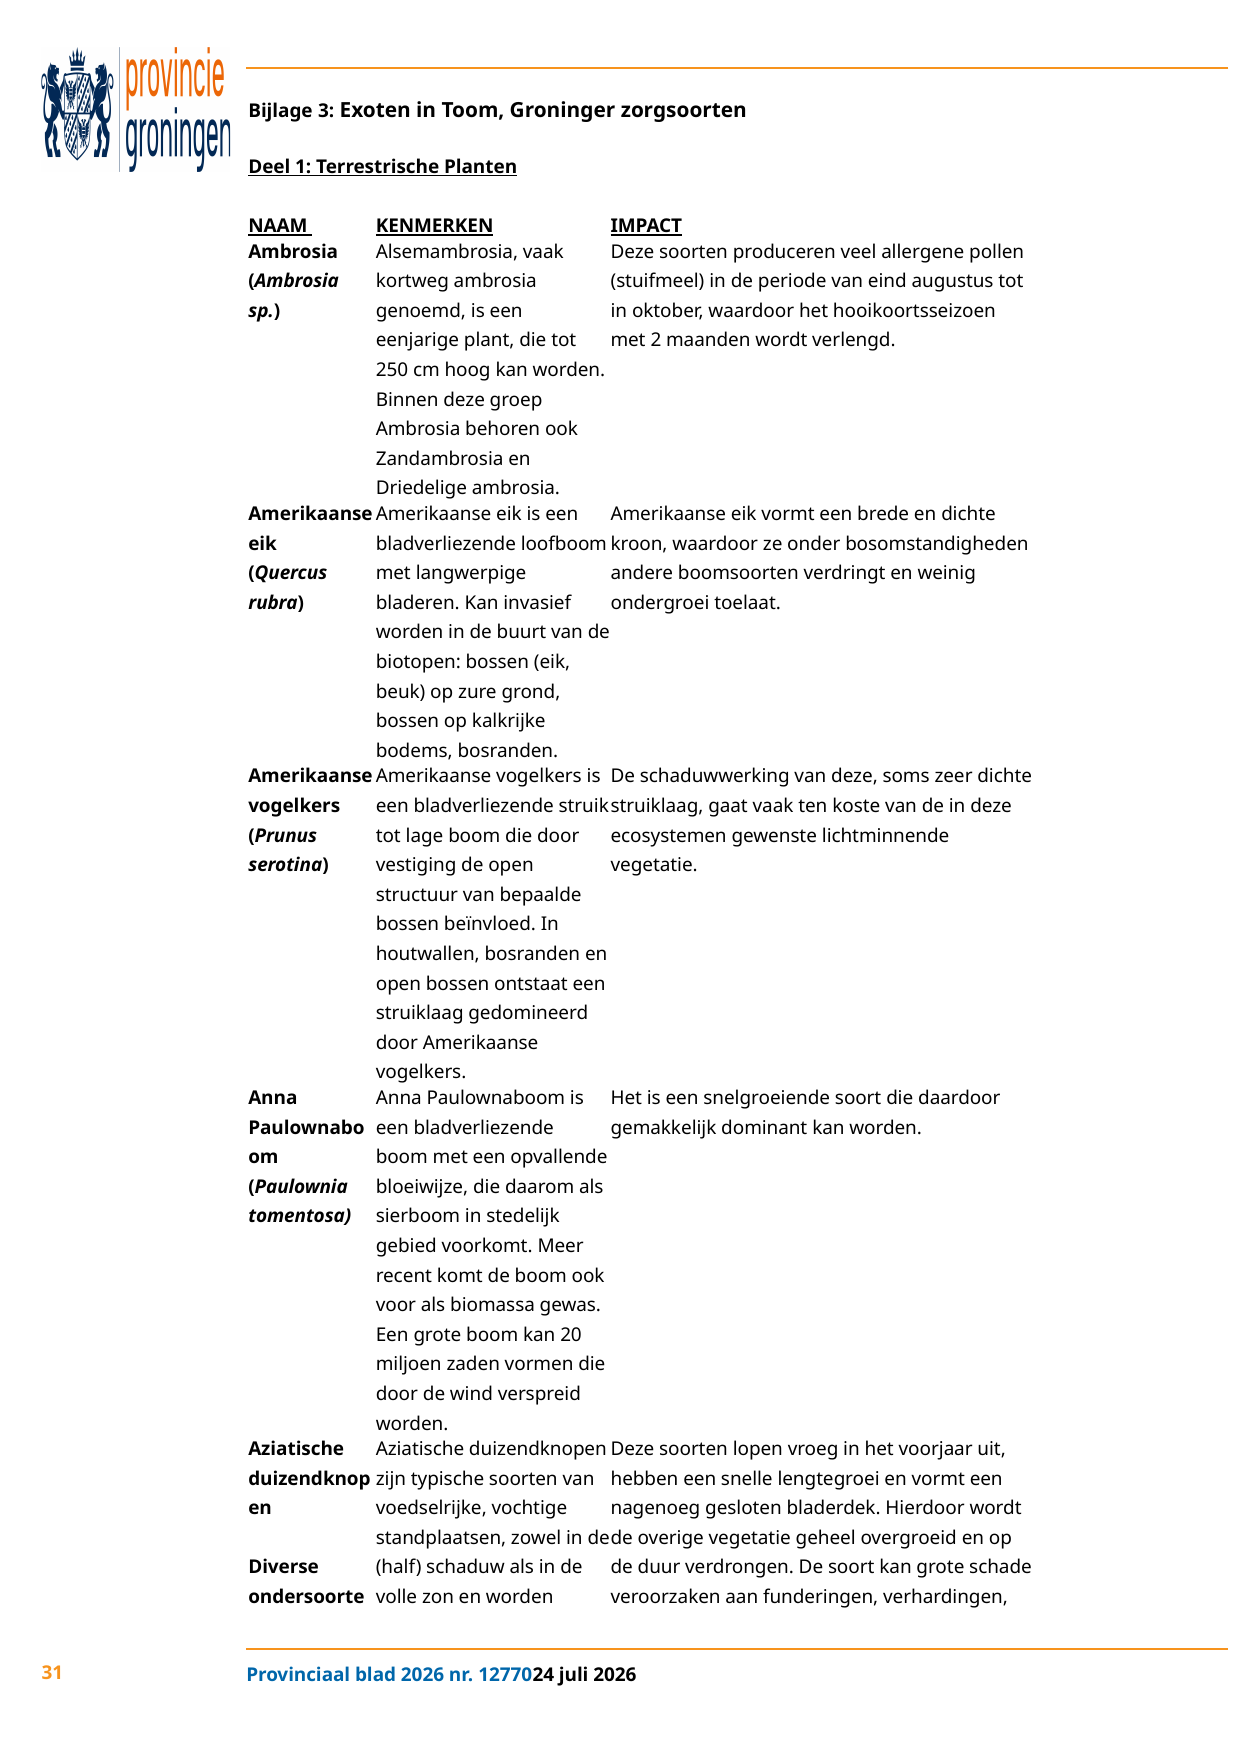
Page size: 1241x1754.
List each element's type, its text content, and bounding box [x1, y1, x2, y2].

table_header KENMERKEN [376, 212, 610, 238]
table_header NAAM [248, 212, 376, 238]
table_cell Alsemambrosia, vaak kortweg ambrosia genoemd, is een eenjarige plant, die tot 250 cm hoog kan worden. Binnen deze groep Ambrosia behoren ook Zandambrosia en Driedelige ambrosia. [376, 238, 610, 500]
table_cell Amerikaanse vogelkers (Prunus serotina) [248, 763, 376, 1084]
table_cell Amerikaanse eik (Quercus rubra) [248, 500, 376, 763]
table_cell Deze soorten produceren veel allergene pollen (stuifmeel) in de periode van eind augustus tot in oktober, waardoor het hooikoortsseizoen met 2 maanden wordt verlengd. [610, 238, 1034, 500]
table_header IMPACT [610, 212, 1034, 238]
picture [41, 47, 231, 172]
text Deel 1: Terrestrische Planten [248, 153, 1152, 179]
table_cell Deze soorten lopen vroeg in het voorjaar uit, hebben een snelle lengtegroei en vormt een nagenoeg gesloten bladerdek. Hierdoor wordt de overige vegetatie geheel overgroeid en op de duur verdrongen. De soort kan grote schade veroorzaken aan funderingen, verhardingen, [610, 1435, 1034, 1609]
table_cell Amerikaanse eik is een bladverliezende loofboom met langwerpige bladeren. Kan invasief worden in de buurt van de biotopen: bossen (eik, beuk) op zure grond, bossen op kalkrijke bodems, bosranden. [376, 500, 610, 763]
text Bijlage 3: Exoten in Toom, Groninger zorgsoorten [248, 95, 1152, 123]
table_cell De schaduwwerking van deze, soms zeer dichte struiklaag, gaat vaak ten koste van de in deze ecosystemen gewenste lichtminnende vegetatie. [610, 763, 1034, 1084]
table_cell Amerikaanse eik vormt een brede en dichte kroon, waardoor ze onder bosomstandigheden andere boomsoorten verdringt en weinig ondergroei toelaat. [610, 500, 1034, 763]
table_cell Anna Paulownaboom (Paulownia tomentosa) [248, 1084, 376, 1435]
table_cell Ambrosia (Ambrosia sp.) [248, 238, 376, 500]
table_cell Aziatische duizendknopen Diverse ondersoorte [248, 1435, 376, 1609]
table_cell Anna Paulownaboom is een bladverliezende boom met een opvallende bloeiwijze, die daarom als sierboom in stedelijk gebied voorkomt. Meer recent komt de boom ook voor als biomassa gewas. Een grote boom kan 20 miljoen zaden vormen die door de wind verspreid worden. [376, 1084, 610, 1435]
table_cell Aziatische duizendknopen zijn typische soorten van voedselrijke, vochtige standplaatsen, zowel in de (half) schaduw als in de volle zon en worden [376, 1435, 610, 1609]
table_cell Amerikaanse vogelkers is een bladverliezende struik tot lage boom die door vestiging de open structuur van bepaalde bossen beïnvloed. In houtwallen, bosranden en open bossen ontstaat een struiklaag gedomineerd door Amerikaanse vogelkers. [376, 763, 610, 1084]
table_cell Het is een snelgroeiende soort die daardoor gemakkelijk dominant kan worden. [610, 1084, 1034, 1435]
